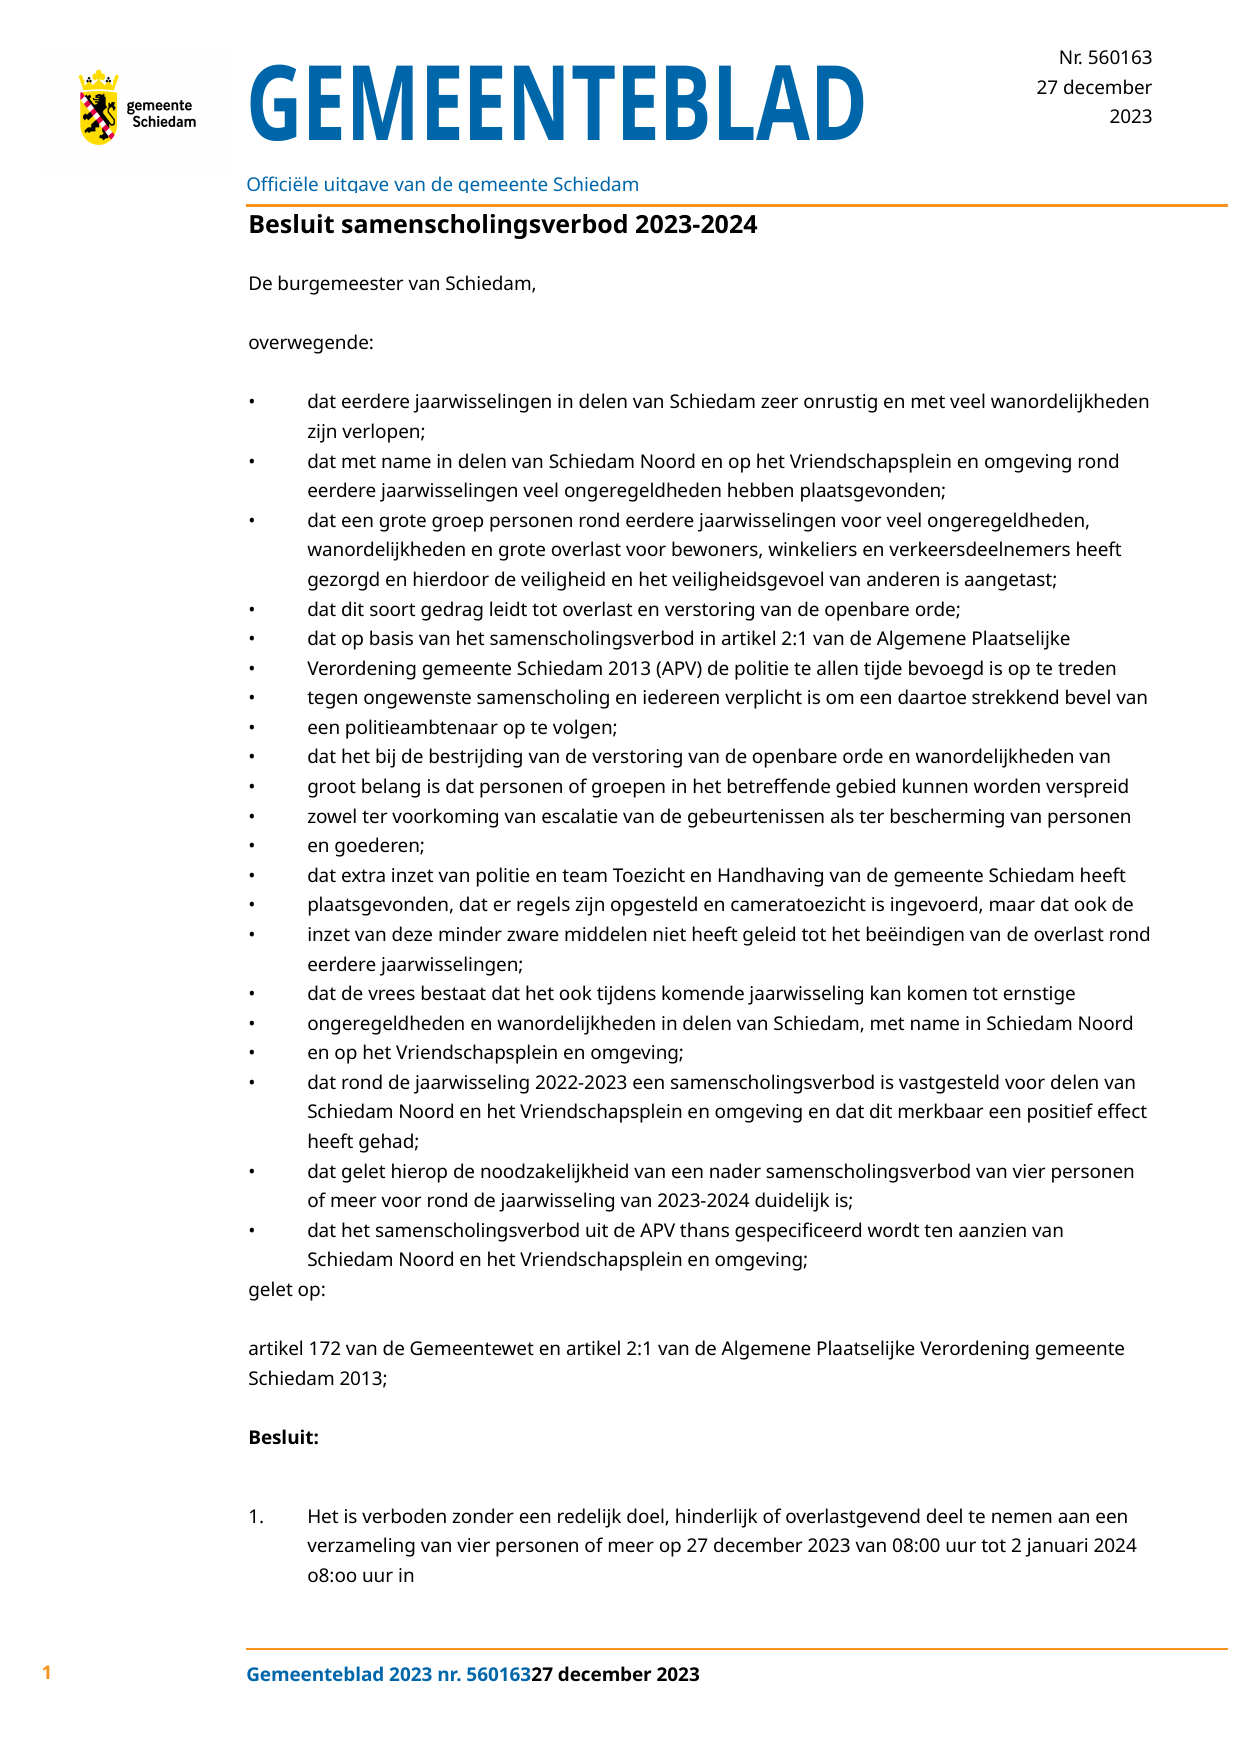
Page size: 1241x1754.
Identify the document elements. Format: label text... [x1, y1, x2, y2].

text Besluit samenscholingsverbod 2023-2024 [248, 207, 1152, 241]
list dat dit soort gedrag leidt tot overlast en verstoring van de openbare orde; [248, 596, 1152, 621]
list dat de vrees bestaat dat het ook tijdens komende jaarwisseling kan komen tot ernstige [248, 980, 1152, 1006]
list plaatsgevonden, dat er regels zijn opgesteld en cameratoezicht is ingevoerd, maar dat ook de [248, 892, 1152, 917]
list groot belang is dat personen of groepen in het betreffende gebied kunnen worden verspreid [248, 773, 1152, 799]
text gelet op: [248, 1276, 1152, 1302]
list dat rond de jaarwisseling 2022-2023 een samenscholingsverbod is vastgesteld voor delen van Schiedam Noord en het Vriendschapsplein en omgeving en dat dit merkbaar een positief effect heeft gehad; [248, 1069, 1152, 1154]
list dat het samenscholingsverbod uit de APV thans gespecificeerd wordt ten aanzien van Schiedam Noord en het Vriendschapsplein en omgeving; [248, 1217, 1152, 1272]
list dat eerdere jaarwisselingen in delen van Schiedam zeer onrustig en met veel wanordelijkheden zijn verlopen; [248, 389, 1152, 444]
list tegen ongewenste samenscholing en iedereen verplicht is om een daartoe strekkend bevel van [248, 684, 1152, 710]
list inzet van deze minder zware middelen niet heeft geleid tot het beëindigen van de overlast rond eerdere jaarwisselingen; [248, 921, 1152, 976]
list zowel ter voorkoming van escalatie van de gebeurtenissen als ter bescherming van personen [248, 803, 1152, 828]
text Besluit: [248, 1424, 1152, 1450]
list en op het Vriendschapsplein en omgeving; [248, 1039, 1152, 1065]
list dat het bij de bestrijding van de verstoring van de openbare orde en wanordelijkheden van [248, 744, 1152, 769]
list Het is verboden zonder een redelijk doel, hinderlijk of overlastgevend deel te nemen aan een verzameling van vier personen of meer op 27 december 2023 van 08:00 uur tot 2 januari 2024 o8:oo uur in [248, 1503, 1152, 1588]
text De burgemeester van Schiedam, [248, 270, 1152, 296]
text Schiedam 2013; [248, 1365, 1152, 1391]
list dat gelet hierop de noodzakelijkheid van een nader samenscholingsverbod van vier personen of meer voor rond de jaarwisseling van 2023-2024 duidelijk is; [248, 1158, 1152, 1213]
list dat met name in delen van Schiedam Noord en op het Vriendschapsplein en omgeving rond eerdere jaarwisselingen veel ongeregeldheden hebben plaatsgevonden; [248, 448, 1152, 503]
text overwegende: [248, 329, 1152, 355]
text artikel 172 van de Gemeentewet en artikel 2:1 van de Algemene Plaatselijke Verordening gemeente [248, 1335, 1152, 1361]
list dat extra inzet van politie en team Toezicht en Handhaving van de gemeente Schiedam heeft [248, 862, 1152, 888]
picture [41, 47, 231, 172]
list dat een grote groep personen rond eerdere jaarwisselingen voor veel ongeregeldheden, wanordelijkheden en grote overlast voor bewoners, winkeliers en verkeersdeelnemers heeft gezorgd en hierdoor de veiligheid en het veiligheidsgevoel van anderen is aangetast; [248, 507, 1152, 592]
list Verordening gemeente Schiedam 2013 (APV) de politie te allen tijde bevoegd is op te treden [248, 655, 1152, 681]
list ongeregeldheden en wanordelijkheden in delen van Schiedam, met name in Schiedam Noord [248, 1010, 1152, 1036]
list dat op basis van het samenscholingsverbod in artikel 2:1 van de Algemene Plaatselijke [248, 625, 1152, 651]
list en goederen; [248, 832, 1152, 858]
list een politieambtenaar op te volgen; [248, 714, 1152, 740]
